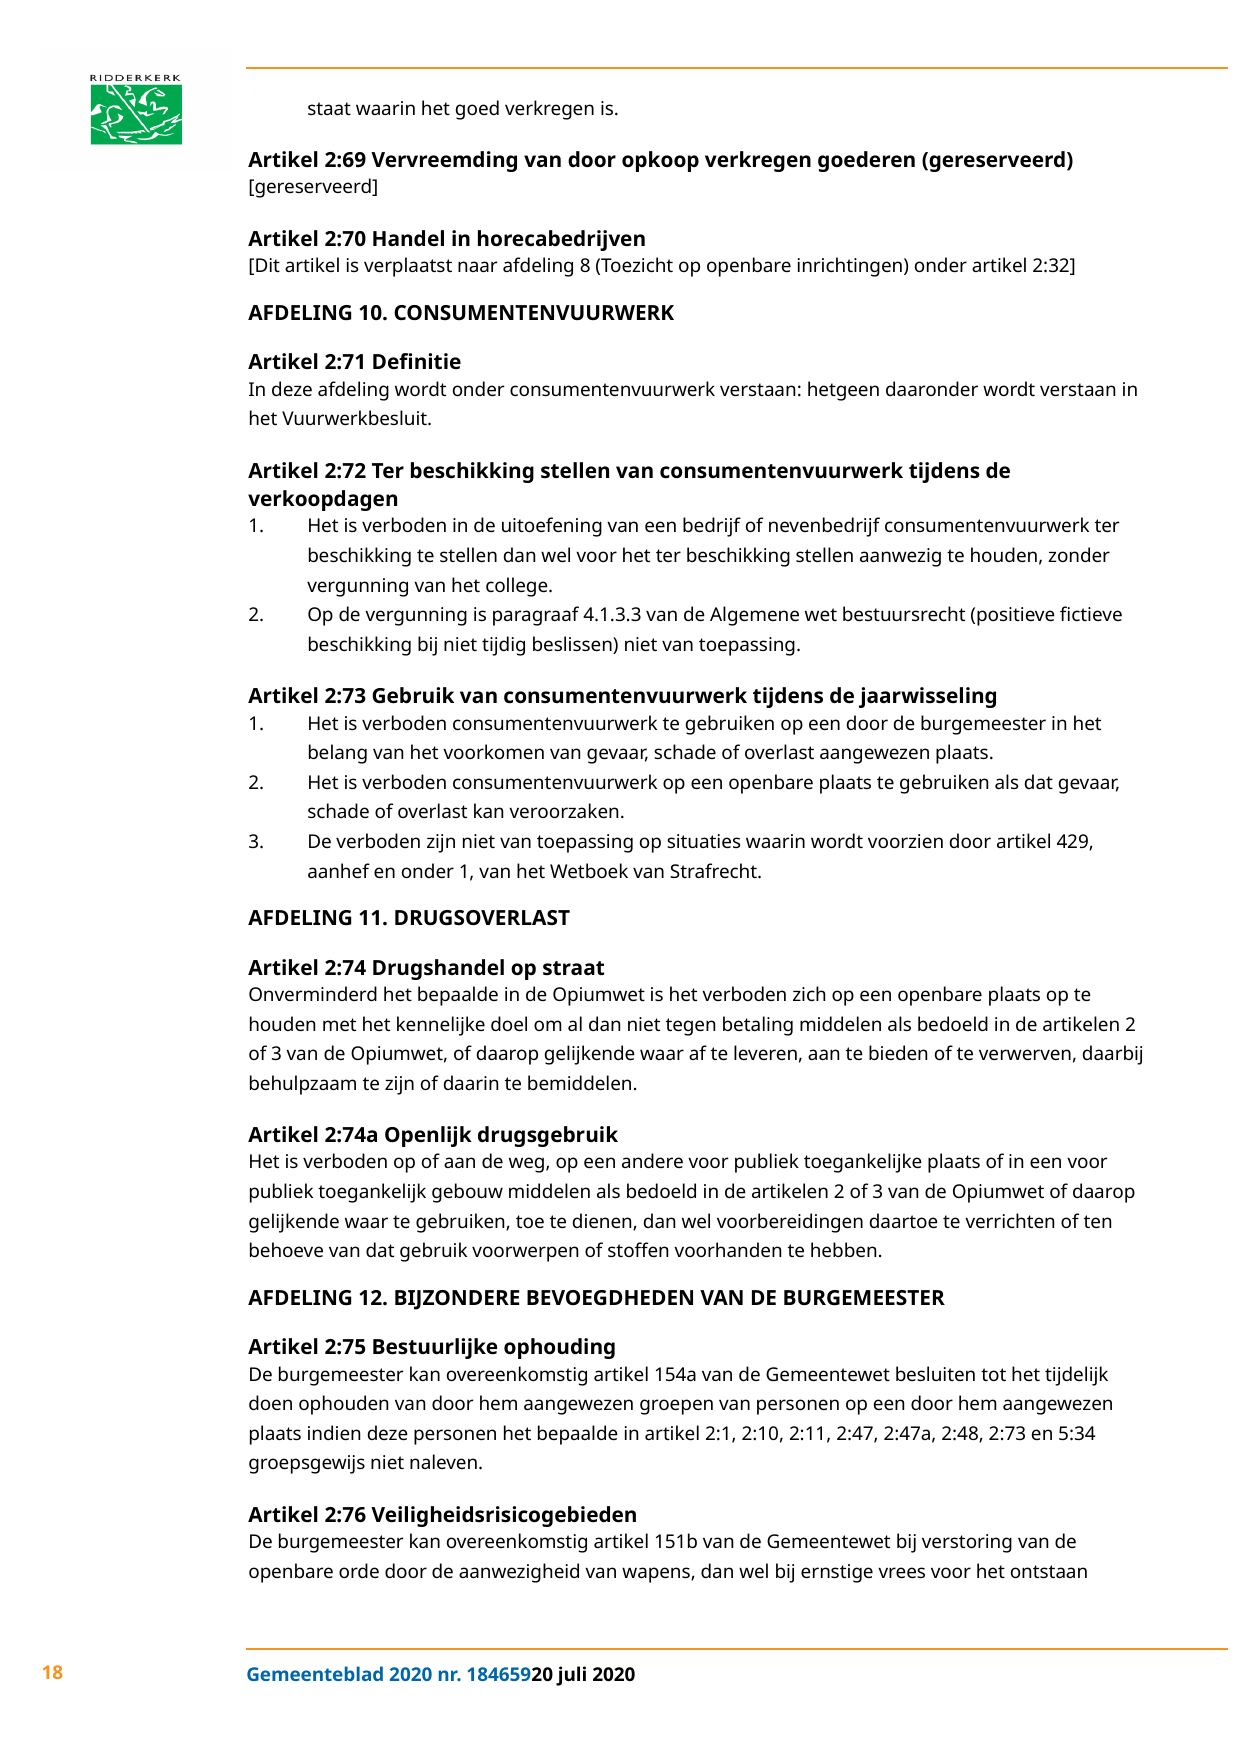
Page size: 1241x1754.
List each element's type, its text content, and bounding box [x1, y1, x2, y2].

text Artikel 2:71 Definitie [248, 347, 1152, 376]
text Artikel 2:70 Handel in horecabedrijven [248, 224, 1152, 252]
text Het is verboden op of aan de weg, op een andere voor publiek toegankelijke plaats of in een voor publiek toegankelijk gebouw middelen als bedoeld in de artikelen 2 of 3 van de Opiumwet of daarop gelijkende waar te gebruiken, toe te dienen, dan wel voorbereidingen daartoe te verrichten of ten behoeve van dat gebruik voorwerpen of stoffen voorhanden te hebben. [248, 1149, 1152, 1263]
text Artikel 2:74a Openlijk drugsgebruik [248, 1120, 1152, 1149]
list Het is verboden consumentenvuurwerk op een openbare plaats te gebruiken als dat gevaar, schade of overlast kan veroorzaken. [248, 769, 1152, 824]
list De verboden zijn niet van toepassing op situaties waarin wordt voorzien door artikel 429, aanhef en onder 1, van het Wetboek van Strafrecht. [248, 828, 1152, 883]
text AFDELING 12. BIJZONDERE BEVOEGDHEDEN VAN DE BURGEMEESTER [248, 1283, 1152, 1312]
text Artikel 2:73 Gebruik van consumentenvuurwerk tijdens de jaarwisseling [248, 681, 1152, 710]
text Artikel 2:74 Drugshandel op straat [248, 953, 1152, 981]
list Het is verboden in de uitoefening van een bedrijf of nevenbedrijf consumentenvuurwerk ter beschikking te stellen dan wel voor het ter beschikking stellen aanwezig te houden, zonder vergunning van het college. [248, 513, 1152, 598]
text [gereserveerd] [248, 174, 1152, 199]
text [Dit artikel is verplaatst naar afdeling 8 (Toezicht op openbare inrichtingen) onder artikel 2:32] [248, 252, 1152, 278]
text Artikel 2:72 Ter beschikking stellen van consumentenvuurwerk tijdens de verkoopdagen [248, 456, 1152, 513]
picture [41, 47, 231, 172]
list Het is verboden consumentenvuurwerk te gebruiken op een door de burgemeester in het belang van het voorkomen van gevaar, schade of overlast aangewezen plaats. [248, 710, 1152, 765]
text AFDELING 10. CONSUMENTENVUURWERK [248, 298, 1152, 327]
list staat waarin het goed verkregen is. [248, 95, 1152, 121]
text Onverminderd het bepaalde in de Opiumwet is het verboden zich op een openbare plaats op te houden met het kennelijke doel om al dan niet tegen betaling middelen als bedoeld in de artikelen 2 of 3 van de Opiumwet, of daarop gelijkende waar af te leveren, aan te bieden of te verwerven, daarbij behulpzaam te zijn of daarin te bemiddelen. [248, 981, 1152, 1096]
text Artikel 2:69 Vervreemding van door opkoop verkregen goederen (gereserveerd) [248, 145, 1152, 174]
text In deze afdeling wordt onder consumentenvuurwerk verstaan: hetgeen daaronder wordt verstaan in het Vuurwerkbesluit. [248, 376, 1152, 431]
text AFDELING 11. DRUGSOVERLAST [248, 903, 1152, 932]
text De burgemeester kan overeenkomstig artikel 151b van de Gemeentewet bij verstoring van de openbare orde door de aanwezigheid van wapens, dan wel bij ernstige vrees voor het ontstaan [248, 1528, 1152, 1584]
text Artikel 2:76 Veiligheidsrisicogebieden [248, 1500, 1152, 1528]
list Op de vergunning is paragraaf 4.1.3.3 van de Algemene wet bestuursrecht (positieve fictieve beschikking bij niet tijdig beslissen) niet van toepassing. [248, 601, 1152, 657]
text De burgemeester kan overeenkomstig artikel 154a van de Gemeentewet besluiten tot het tijdelijk doen ophouden van door hem aangewezen groepen van personen op een door hem aangewezen plaats indien deze personen het bepaalde in artikel 2:1, 2:10, 2:11, 2:47, 2:47a, 2:48, 2:73 en 5:34 groepsgewijs niet naleven. [248, 1361, 1152, 1475]
text Artikel 2:75 Bestuurlijke ophouding [248, 1332, 1152, 1361]
